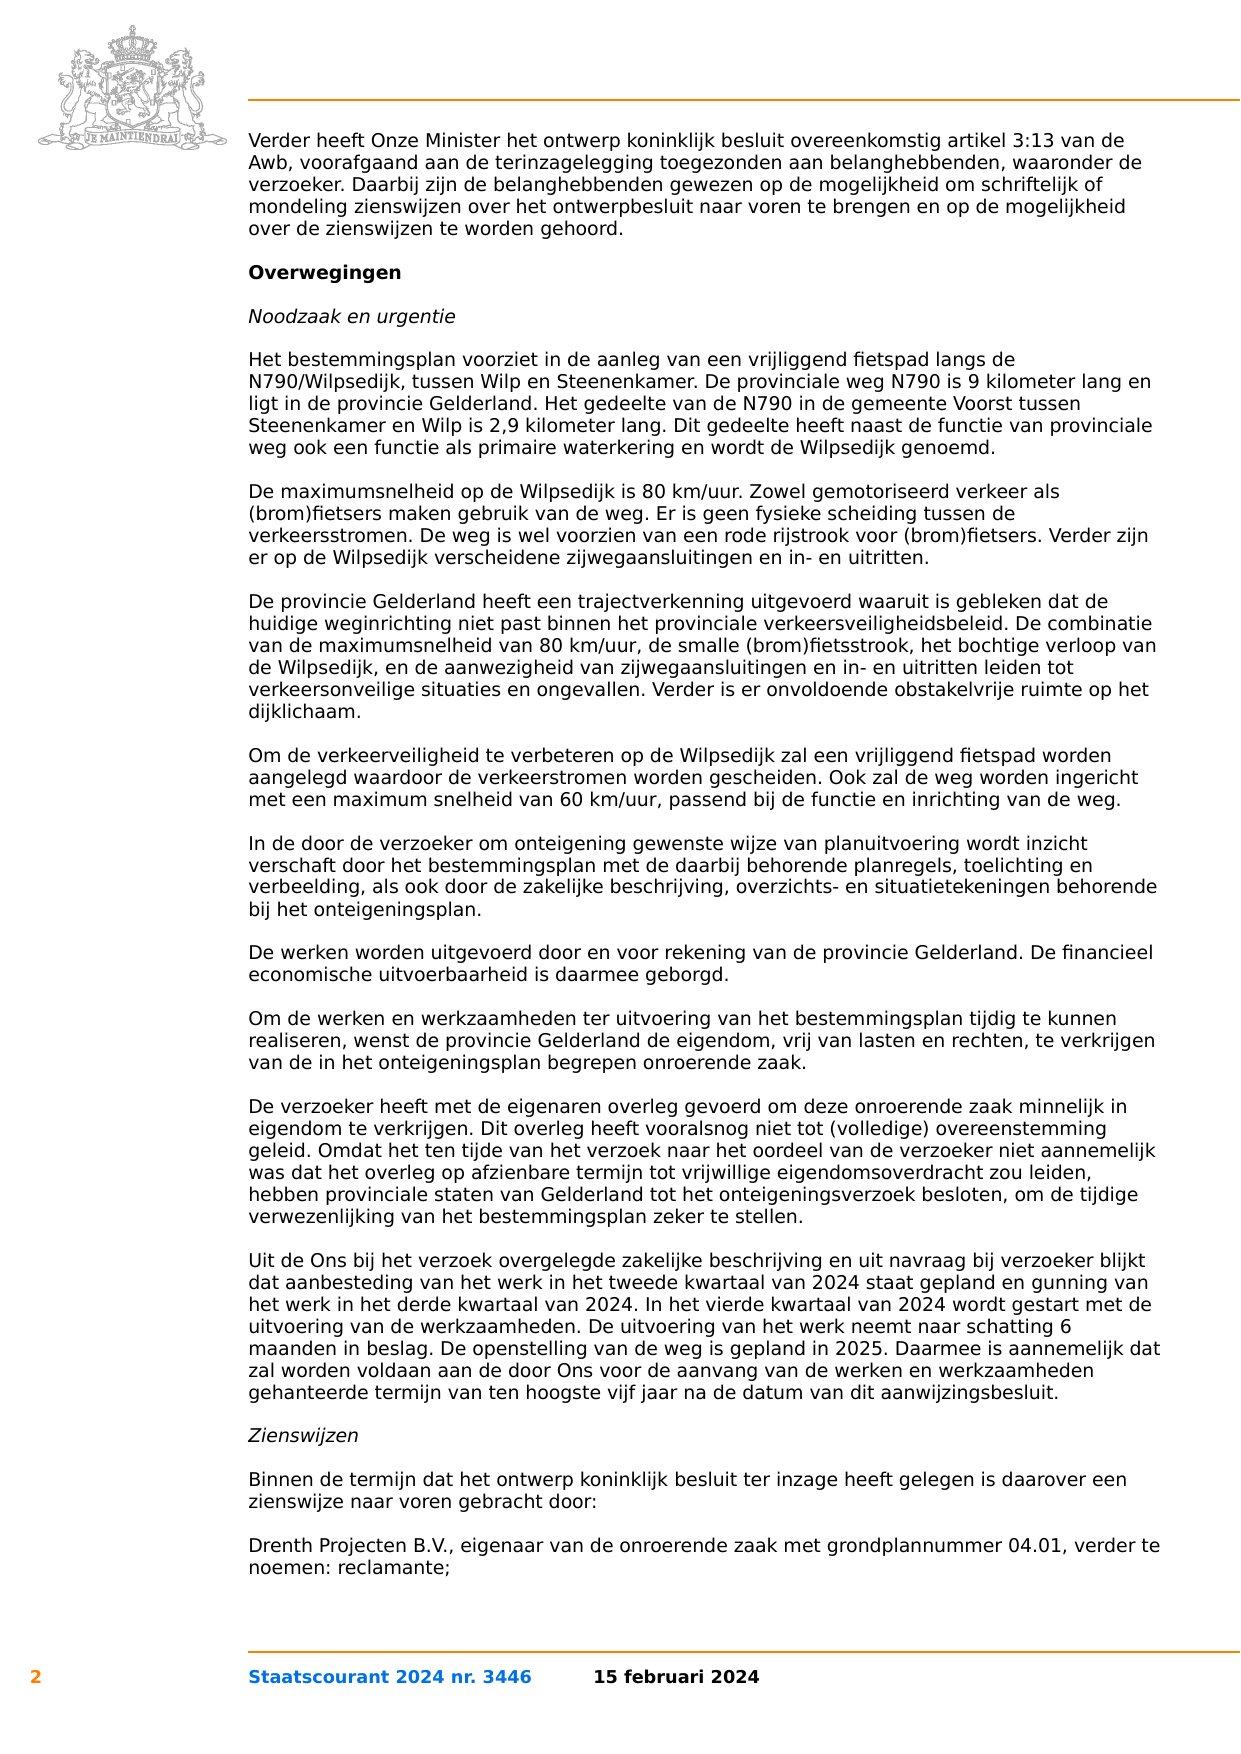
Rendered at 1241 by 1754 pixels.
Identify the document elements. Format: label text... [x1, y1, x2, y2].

text Overwegingen [248, 262, 1163, 284]
text De verzoeker heeft met de eigenaren overleg gevoerd om deze onroerende zaak minnelijk in eigendom te verkrijgen. Dit overleg heeft vooralsnog niet tot (volledige) overeenstemming geleid. Omdat het ten tijde van het verzoek naar het oordeel van de verzoeker niet aannemelijk was dat het overleg op afzienbare termijn tot vrijwillige eigendomsoverdracht zou leiden, hebben provinciale staten van Gelderland tot het onteigeningsverzoek besloten, om de tijdige verwezenlijking van het bestemmingsplan zeker te stellen. [248, 1096, 1163, 1228]
text De provincie Gelderland heeft een trajectverkenning uitgevoerd waaruit is gebleken dat de huidige weginrichting niet past binnen het provinciale verkeersveiligheidsbeleid. De combinatie van de maximumsnelheid van 80 km/uur, de smalle (brom)fietsstrook, het bochtige verloop van de Wilpsedijk, en de aanwezigheid van zijwegaansluitingen en in- en uitritten leiden tot verkeersonveilige situaties en ongevallen. Verder is er onvoldoende obstakelvrije ruimte op het dijklichaam. [248, 591, 1163, 723]
text Uit de Ons bij het verzoek overgelegde zakelijke beschrijving en uit navraag bij verzoeker blijkt dat aanbesteding van het werk in het tweede kwartaal van 2024 staat gepland en gunning van het werk in het derde kwartaal van 2024. In het vierde kwartaal van 2024 wordt gestart met de uitvoering van de werkzaamheden. De uitvoering van het werk neemt naar schatting 6 maanden in beslag. De openstelling van de weg is gepland in 2025. Daarmee is aannemelijk dat zal worden voldaan aan de door Ons voor de aanvang van de werken en werkzaamheden gehanteerde termijn van ten hoogste vijf jaar na de datum van dit aanwijzingsbesluit. [248, 1250, 1163, 1403]
text Binnen de termijn dat het ontwerp koninklijk besluit ter inzage heeft gelegen is daarover een zienswijze naar voren gebracht door: [248, 1469, 1163, 1513]
text De werken worden uitgevoerd door en voor rekening van de provincie Gelderland. De financieel economische uitvoerbaarheid is daarmee geborgd. [248, 942, 1163, 986]
text Zienswijzen [248, 1425, 1163, 1447]
text Om de verkeerveiligheid te verbeteren op de Wilpsedijk zal een vrijliggend fietspad worden aangelegd waardoor de verkeerstromen worden gescheiden. Ook zal de weg worden ingericht met een maximum snelheid van 60 km/uur, passend bij de functie en inrichting van de weg. [248, 745, 1163, 811]
text Noodzaak en urgentie [248, 306, 1163, 327]
text De maximumsnelheid op de Wilpsedijk is 80 km/uur. Zowel gemotoriseerd verkeer als (brom)fietsers maken gebruik van de weg. Er is geen fysieke scheiding tussen de verkeersstromen. De weg is wel voorzien van een rode rijstrook voor (brom)fietsers. Verder zijn er op de Wilpsedijk verscheidene zijwegaansluitingen en in- en uitritten. [248, 481, 1163, 569]
text Om de werken en werkzaamheden ter uitvoering van het bestemmingsplan tijdig te kunnen realiseren, wenst de provincie Gelderland de eigendom, vrij van lasten en rechten, te verkrijgen van de in het onteigeningsplan begrepen onroerende zaak. [248, 1008, 1163, 1074]
text Drenth Projecten B.V., eigenaar van de onroerende zaak met grondplannummer 04.01, verder te noemen: reclamante; [248, 1535, 1163, 1579]
text Verder heeft Onze Minister het ontwerp koninklijk besluit overeenkomstig artikel 3:13 van de Awb, voorafgaand aan de terinzagelegging toegezonden aan belanghebbenden, waaronder de verzoeker. Daarbij zijn de belanghebbenden gewezen op de mogelijkheid om schriftelijk of mondeling zienswijzen over het ontwerpbesluit naar voren te brengen en op de mogelijkheid over de zienswijzen te worden gehoord. [248, 130, 1163, 240]
picture [38, 25, 227, 150]
text Het bestemmingsplan voorziet in de aanleg van een vrijliggend fietspad langs de N790/Wilpsedijk, tussen Wilp en Steenenkamer. De provinciale weg N790 is 9 kilometer lang en ligt in de provincie Gelderland. Het gedeelte van de N790 in de gemeente Voorst tussen Steenenkamer en Wilp is 2,9 kilometer lang. Dit gedeelte heeft naast de functie van provinciale weg ook een functie als primaire waterkering en wordt de Wilpsedijk genoemd. [248, 349, 1163, 459]
text In de door de verzoeker om onteigening gewenste wijze van planuitvoering wordt inzicht verschaft door het bestemmingsplan met de daarbij behorende planregels, toelichting en verbeelding, als ook door de zakelijke beschrijving, overzichts- en situatietekeningen behorende bij het onteigeningsplan. [248, 832, 1163, 920]
